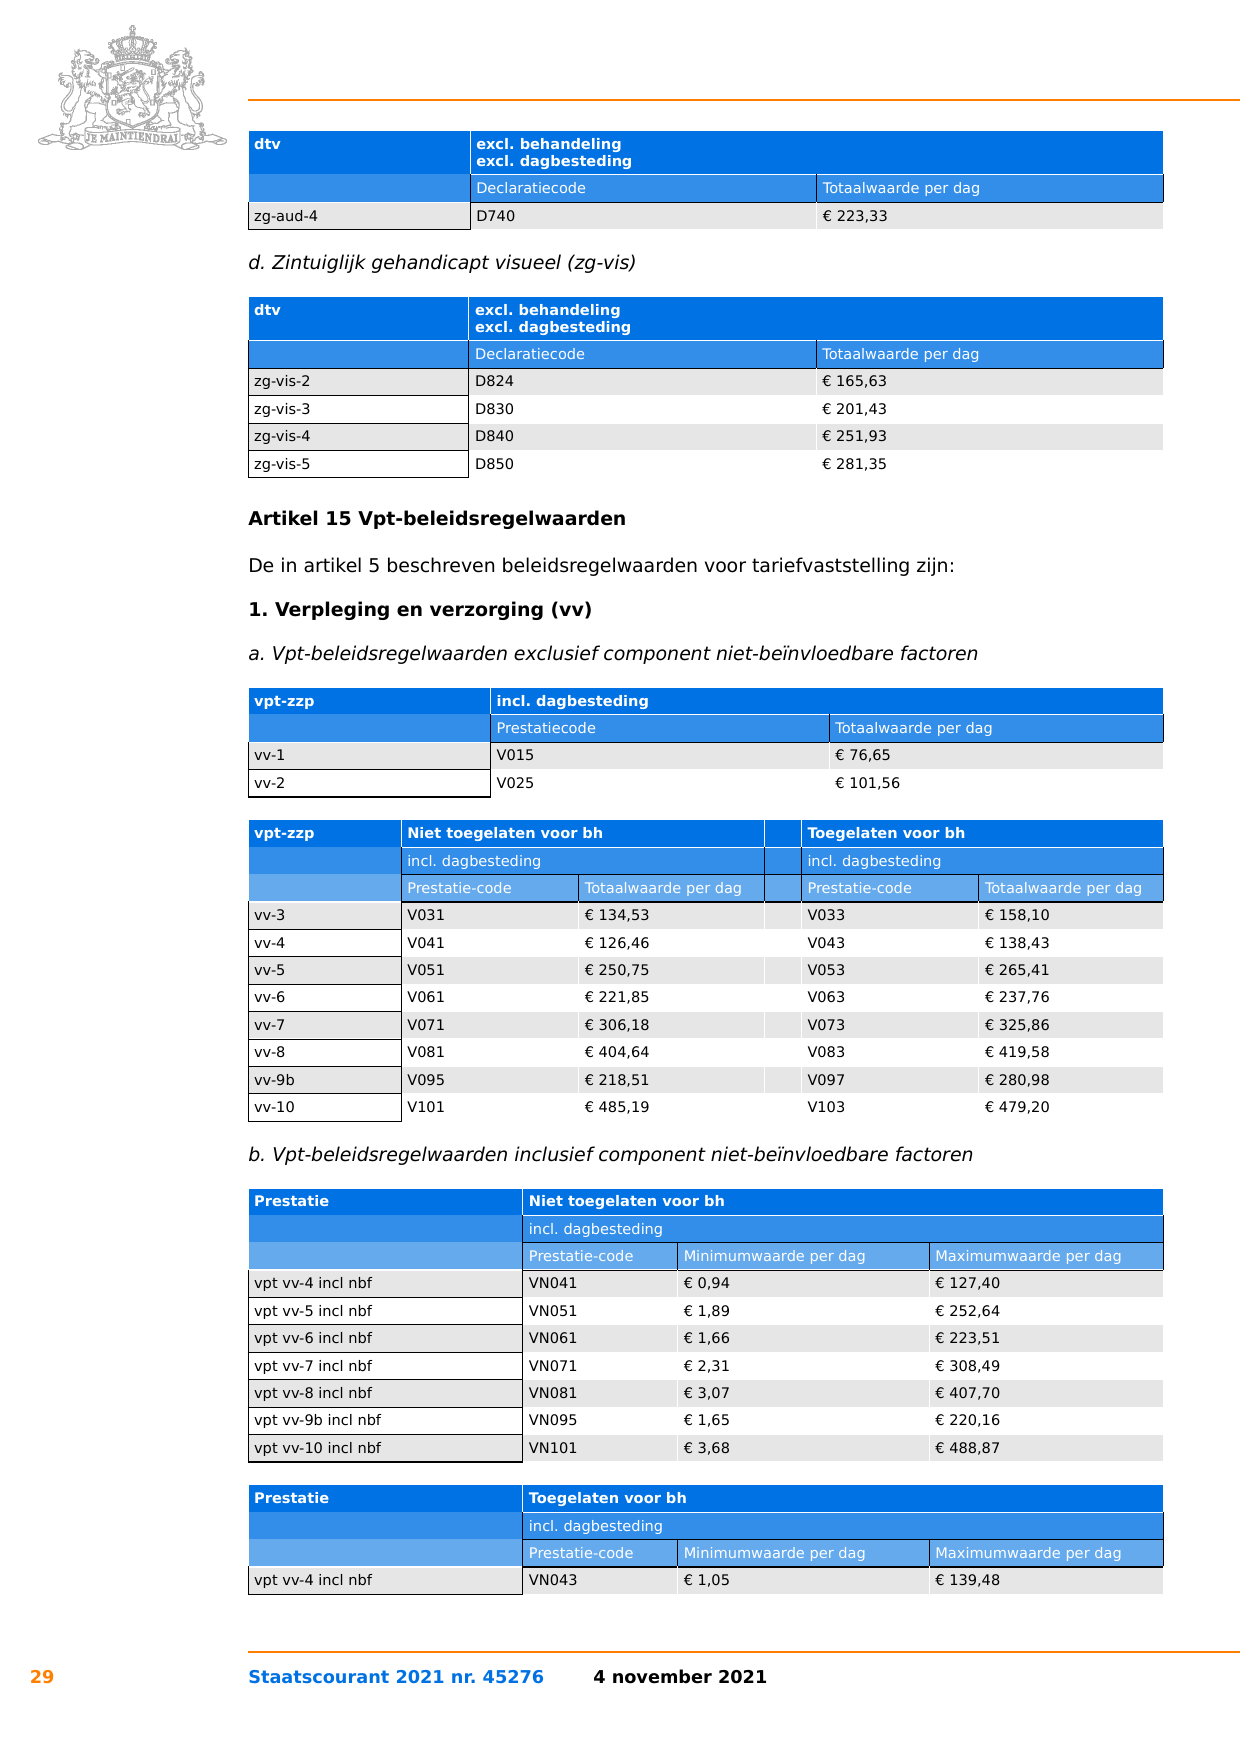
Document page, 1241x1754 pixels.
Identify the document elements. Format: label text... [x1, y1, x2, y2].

table_cell VN071 [523, 1353, 677, 1379]
subtitle Artikel 15 Vpt-beleidsregelwaarden [248, 508, 1163, 530]
table_cell € 158,10 [979, 903, 1163, 929]
table_cell vpt vv-7 incl nbf [249, 1353, 522, 1379]
table_cell € 218,51 [579, 1067, 764, 1093]
table_header excl. behandeling excl. dagbesteding [471, 131, 1163, 174]
table_cell € 220,16 [930, 1408, 1163, 1434]
table_cell vpt vv-10 incl nbf [249, 1435, 522, 1461]
table_cell Declaratiecode [471, 175, 816, 202]
table_cell € 280,98 [979, 1067, 1163, 1093]
table_cell vpt vv-4 incl nbf [249, 1271, 522, 1297]
table_cell € 3,68 [678, 1435, 929, 1461]
table_cell € 479,20 [979, 1094, 1163, 1121]
table_header Toegelaten voor bh [802, 820, 1163, 847]
table_header Prestatie [249, 1485, 522, 1512]
table_cell V073 [802, 1012, 978, 1038]
table_cell Prestatie-code [402, 875, 578, 901]
subtitle a. Vpt-beleidsregelwaarden exclusief component niet-beïnvloedbare factoren [248, 643, 1163, 665]
table_header [765, 820, 801, 847]
table_cell € 251,93 [817, 424, 1163, 450]
table_header incl. dagbesteding [491, 688, 1163, 714]
table_cell € 138,43 [979, 930, 1163, 956]
table_cell incl. dagbesteding [523, 1513, 1163, 1539]
table_cell zg-vis-2 [249, 369, 468, 395]
table_cell V097 [802, 1067, 978, 1093]
table_cell V101 [402, 1094, 578, 1121]
table_cell VN101 [523, 1435, 677, 1461]
text De in artikel 5 beschreven beleidsregelwaarden voor tariefvaststelling zijn: [248, 555, 1163, 577]
table_cell € 127,40 [930, 1271, 1163, 1297]
table_cell [765, 957, 801, 984]
table_header vpt-zzp [249, 688, 490, 714]
table_cell vv-10 [249, 1094, 401, 1121]
table_cell Maximumwaarde per dag [930, 1540, 1163, 1566]
table_cell € 265,41 [979, 957, 1163, 984]
table_cell € 76,65 [830, 743, 1163, 769]
table_cell vv-5 [249, 957, 401, 984]
table_cell vv-3 [249, 903, 401, 929]
table_cell zg-vis-4 [249, 424, 468, 450]
table_cell Totaalwaarde per dag [817, 175, 1163, 202]
table_cell Totaalwaarde per dag [979, 875, 1163, 901]
table_cell V063 [802, 985, 978, 1011]
subtitle 1. Verpleging en verzorging (vv) [248, 599, 1163, 621]
table_cell V095 [402, 1067, 578, 1093]
table_cell Minimumwaarde per dag [678, 1243, 929, 1269]
table_cell vv-9b [249, 1067, 401, 1093]
table_cell incl. dagbesteding [523, 1216, 1163, 1242]
table_header Niet toegelaten voor bh [523, 1189, 1163, 1215]
table_cell vv-2 [249, 770, 490, 796]
table_cell [765, 1012, 801, 1038]
table_cell V051 [402, 957, 578, 984]
table_cell [765, 1067, 801, 1093]
table_header dtv [249, 131, 470, 174]
table_cell € 237,76 [979, 985, 1163, 1011]
table_cell VN041 [523, 1271, 677, 1297]
table_cell vv-8 [249, 1040, 401, 1066]
table_header Niet toegelaten voor bh [402, 820, 764, 847]
table_cell € 485,19 [579, 1094, 764, 1121]
table_cell vpt vv-4 incl nbf [249, 1568, 522, 1594]
table_cell D830 [469, 396, 816, 422]
subtitle b. Vpt-beleidsregelwaarden inclusief component niet-beïnvloedbare factoren [248, 1143, 1163, 1166]
table_cell Prestatie-code [802, 875, 978, 901]
table_cell [765, 875, 801, 901]
table_cell V061 [402, 985, 578, 1011]
table_cell Totaalwaarde per dag [830, 715, 1163, 742]
table_cell VN051 [523, 1298, 677, 1324]
table_cell € 308,49 [930, 1353, 1163, 1379]
table_cell D824 [469, 369, 816, 395]
table_cell V071 [402, 1012, 578, 1038]
table_cell Prestatie-code [523, 1540, 677, 1566]
table_cell V031 [402, 903, 578, 929]
table_cell incl. dagbesteding [802, 848, 1163, 874]
table_cell V103 [802, 1094, 978, 1121]
table_cell Declaratiecode [469, 341, 816, 368]
table_cell € 139,48 [930, 1568, 1163, 1594]
table_cell V081 [402, 1040, 578, 1066]
table_cell € 223,51 [930, 1325, 1163, 1352]
table_cell D740 [471, 203, 816, 229]
table_cell € 419,58 [979, 1040, 1163, 1066]
table_cell V043 [802, 930, 978, 956]
table_cell € 2,31 [678, 1353, 929, 1379]
table_cell V015 [491, 743, 829, 769]
table_cell [765, 1040, 801, 1066]
table_cell Maximumwaarde per dag [930, 1243, 1163, 1269]
table_cell € 404,64 [579, 1040, 764, 1066]
picture [38, 25, 227, 150]
table_cell € 0,94 [678, 1271, 929, 1297]
table_cell Totaalwaarde per dag [579, 875, 764, 901]
table_header vpt-zzp [249, 820, 401, 847]
table_cell [765, 848, 801, 874]
table_cell vpt vv-8 incl nbf [249, 1380, 522, 1407]
subtitle d. Zintuiglijk gehandicapt visueel (zg-vis) [248, 252, 1163, 274]
table_cell € 3,07 [678, 1380, 929, 1407]
table_cell VN043 [523, 1568, 677, 1594]
table_cell € 407,70 [930, 1380, 1163, 1407]
table_cell D850 [469, 451, 816, 477]
table_cell V083 [802, 1040, 978, 1066]
table_cell zg-aud-4 [249, 203, 470, 229]
table_cell V053 [802, 957, 978, 984]
table_cell V041 [402, 930, 578, 956]
table_cell zg-vis-5 [249, 451, 468, 477]
table_cell € 325,86 [979, 1012, 1163, 1038]
table_cell Prestatie-code [523, 1243, 677, 1269]
table_cell € 126,46 [579, 930, 764, 956]
table_cell VN061 [523, 1325, 677, 1352]
table_cell € 1,65 [678, 1408, 929, 1434]
table_cell vv-1 [249, 743, 490, 769]
table_cell D840 [469, 424, 816, 450]
table_cell vpt vv-5 incl nbf [249, 1298, 522, 1324]
table_cell vv-4 [249, 930, 401, 956]
table_cell € 221,85 [579, 985, 764, 1011]
table_cell € 101,56 [830, 770, 1163, 796]
table_cell [765, 903, 801, 929]
table_header excl. behandeling excl. dagbesteding [469, 297, 1163, 340]
table_cell € 306,18 [579, 1012, 764, 1038]
table_cell vpt vv-6 incl nbf [249, 1325, 522, 1352]
table_header dtv [249, 297, 468, 340]
table_cell € 281,35 [817, 451, 1163, 477]
table_cell [765, 985, 801, 1011]
table_cell € 1,05 [678, 1568, 929, 1594]
table_cell V033 [802, 903, 978, 929]
table_cell € 250,75 [579, 957, 764, 984]
table_cell V025 [491, 770, 829, 796]
table_cell € 1,89 [678, 1298, 929, 1324]
table_cell € 488,87 [930, 1435, 1163, 1461]
table_cell € 223,33 [817, 203, 1163, 229]
table_cell VN081 [523, 1380, 677, 1407]
table_cell vv-7 [249, 1012, 401, 1038]
table_cell vv-6 [249, 985, 401, 1011]
table_header Toegelaten voor bh [523, 1485, 1163, 1512]
table_cell [249, 341, 468, 368]
table_cell VN095 [523, 1408, 677, 1434]
table_cell Totaalwaarde per dag [817, 341, 1163, 368]
table_cell € 201,43 [817, 396, 1163, 422]
table_cell € 1,66 [678, 1325, 929, 1352]
table_cell € 134,53 [579, 903, 764, 929]
table_cell [765, 930, 801, 956]
table_cell [765, 1094, 801, 1121]
table_cell € 165,63 [817, 369, 1163, 395]
table_cell Prestatiecode [491, 715, 829, 742]
table_cell € 252,64 [930, 1298, 1163, 1324]
table_header Prestatie [249, 1189, 522, 1215]
table_cell vpt vv-9b incl nbf [249, 1408, 522, 1434]
table_cell Minimumwaarde per dag [678, 1540, 929, 1566]
table_cell zg-vis-3 [249, 396, 468, 422]
table_cell incl. dagbesteding [402, 848, 764, 874]
